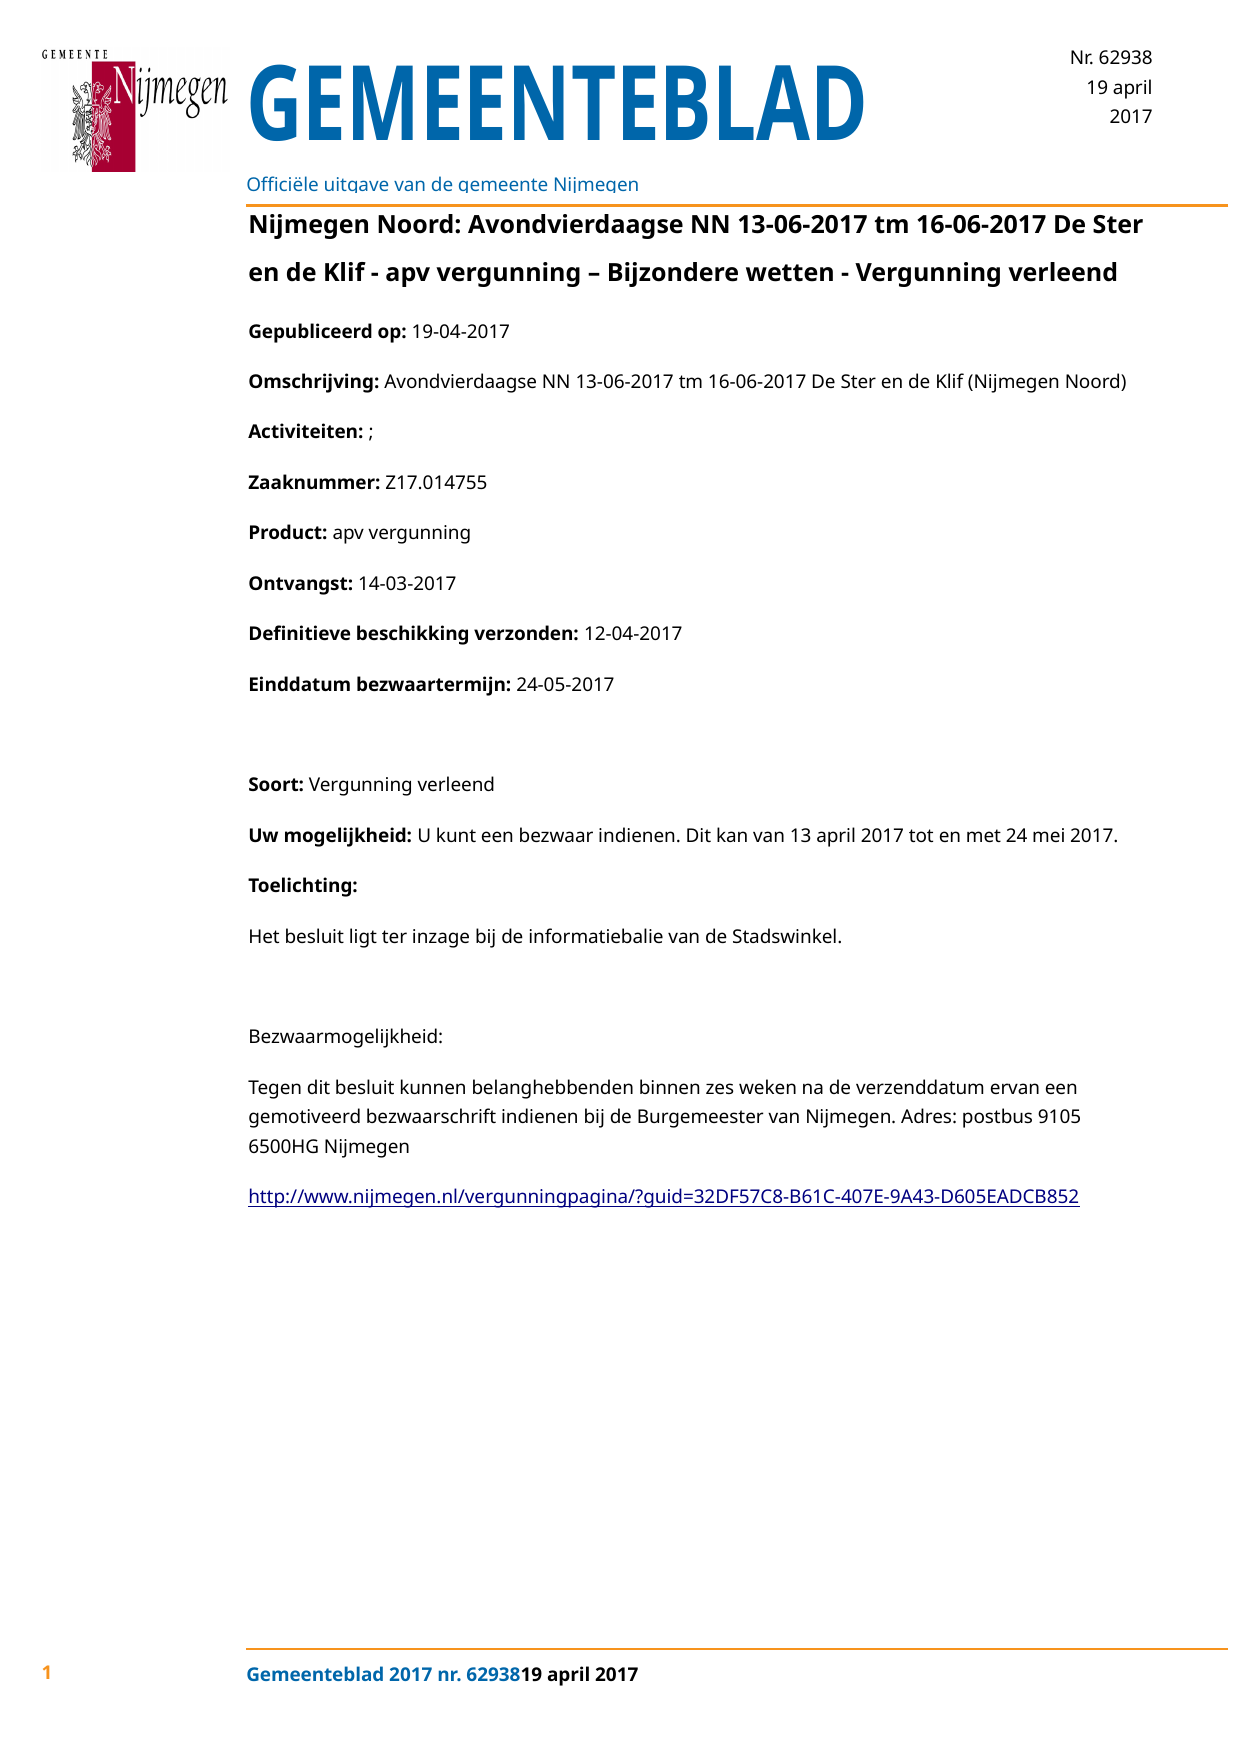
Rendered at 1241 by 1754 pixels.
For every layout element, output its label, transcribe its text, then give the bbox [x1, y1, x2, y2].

text Omschrijving: Avondvierdaagse NN 13-06-2017 tm 16-06-2017 De Ster en de Klif (Nijmegen Noord) [248, 368, 1152, 394]
text Activiteiten: ; [248, 419, 1152, 444]
text Product: apv vergunning [248, 519, 1152, 545]
text Nijmegen Noord: Avondvierdaagse NN 13-06-2017 tm 16-06-2017 De Ster en de Klif - apv vergunning – Bijzondere wetten - Vergunning verleend [248, 207, 1152, 288]
text Uw mogelijkheid: U kunt een bezwaar indienen. Dit kan van 13 april 2017 tot en met 24 mei 2017. [248, 822, 1152, 848]
text Definitieve beschikking verzonden: 12-04-2017 [248, 620, 1152, 646]
text Ontvangst: 14-03-2017 [248, 570, 1152, 596]
text Toelichting: [248, 872, 1152, 898]
text Het besluit ligt ter inzage bij de informatiebalie van de Stadswinkel. [248, 923, 1152, 949]
text Zaaknummer: Z17.014755 [248, 469, 1152, 495]
text http://www.nijmegen.nl/vergunningpagina/?guid=32DF57C8-B61C-407E-9A43-D605EADCB852 [248, 1184, 1152, 1209]
text Bezwaarmogelijkheid: [248, 1024, 1152, 1049]
text Tegen dit besluit kunnen belanghebbenden binnen zes weken na de verzenddatum ervan een gemotiveerd bezwaarschrift indienen bij de Burgemeester van Nijmegen. Adres: postbus 9105 6500HG Nijmegen [248, 1074, 1152, 1159]
text Gepubliceerd op: 19-04-2017 [248, 318, 1152, 344]
text Einddatum bezwaartermijn: 24-05-2017 [248, 671, 1152, 697]
text Soort: Vergunning verleend [248, 772, 1152, 797]
picture [41, 47, 231, 172]
